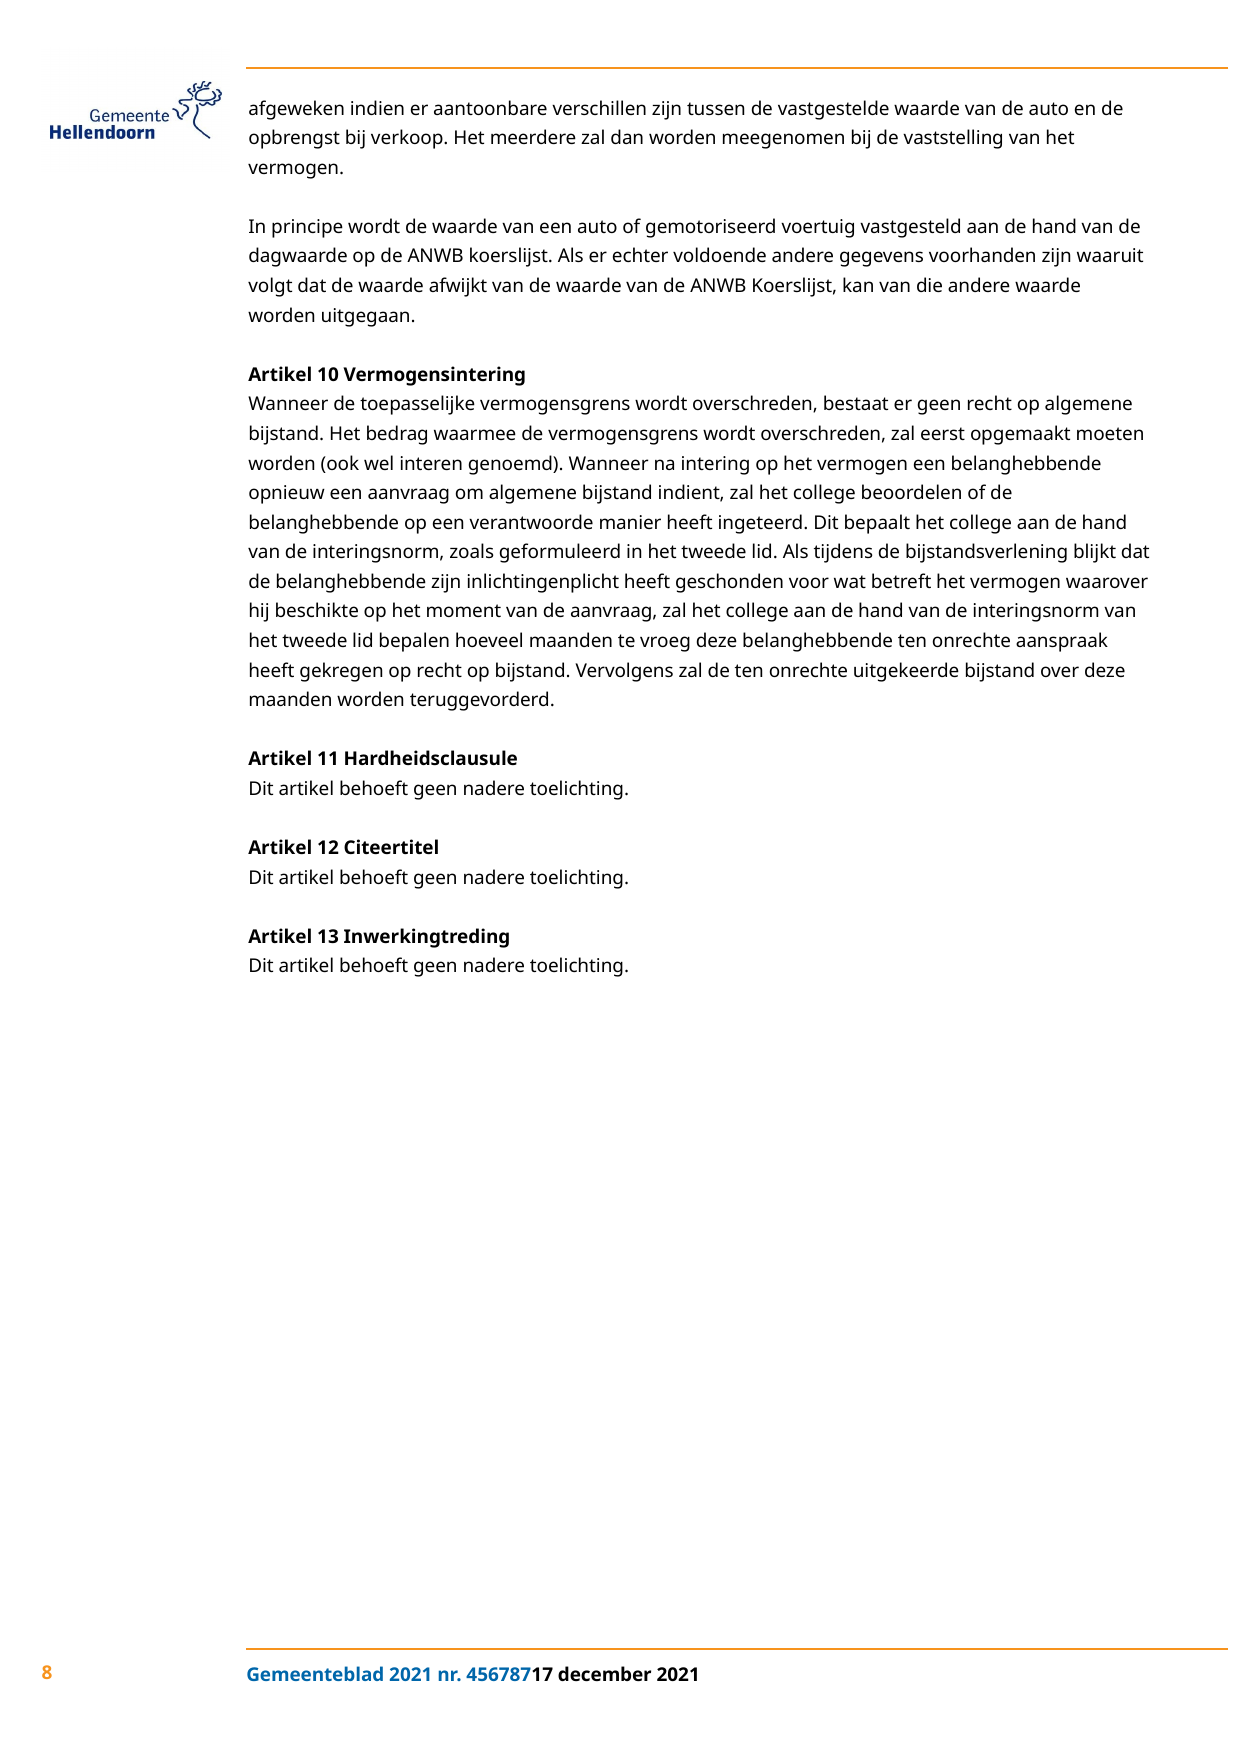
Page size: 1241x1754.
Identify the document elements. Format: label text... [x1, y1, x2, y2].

text Artikel 13 Inwerkingtreding [248, 923, 1152, 949]
text Wanneer de toepasselijke vermogensgrens wordt overschreden, bestaat er geen recht op algemene bijstand. Het bedrag waarmee de vermogensgrens wordt overschreden, zal eerst opgemaakt moeten worden (ook wel interen genoemd). Wanneer na intering op het vermogen een belanghebbende opnieuw een aanvraag om algemene bijstand indient, zal het college beoordelen of de belanghebbende op een verantwoorde manier heeft ingeteerd. Dit bepaalt het college aan de hand van de interingsnorm, zoals geformuleerd in het tweede lid. Als tijdens de bijstandsverlening blijkt dat de belanghebbende zijn inlichtingenplicht heeft geschonden voor wat betreft het vermogen waarover hij beschikte op het moment van de aanvraag, zal het college aan de hand van de interingsnorm van het tweede lid bepalen hoeveel maanden te vroeg deze belanghebbende ten onrechte aanspraak heeft gekregen op recht op bijstand. Vervolgens zal de ten onrechte uitgekeerde bijstand over deze maanden worden teruggevorderd. [248, 391, 1152, 712]
text In principe wordt de waarde van een auto of gemotoriseerd voertuig vastgesteld aan de hand van de dagwaarde op de ANWB koerslijst. Als er echter voldoende andere gegevens voorhanden zijn waaruit volgt dat de waarde afwijkt van de waarde van de ANWB Koerslijst, kan van die andere waarde worden uitgegaan. [248, 213, 1152, 328]
text Dit artikel behoeft geen nadere toelichting. [248, 864, 1152, 890]
text Dit artikel behoeft geen nadere toelichting. [248, 775, 1152, 801]
text afgeweken indien er aantoonbare verschillen zijn tussen de vastgestelde waarde van de auto en de opbrengst bij verkoop. Het meerdere zal dan worden meegenomen bij de vaststelling van het vermogen. [248, 95, 1152, 180]
picture [41, 47, 231, 172]
text Artikel 11 Hardheidsclausule [248, 746, 1152, 771]
text Artikel 12 Citeertitel [248, 834, 1152, 860]
text Dit artikel behoeft geen nadere toelichting. [248, 953, 1152, 978]
text Artikel 10 Vermogensintering [248, 361, 1152, 387]
